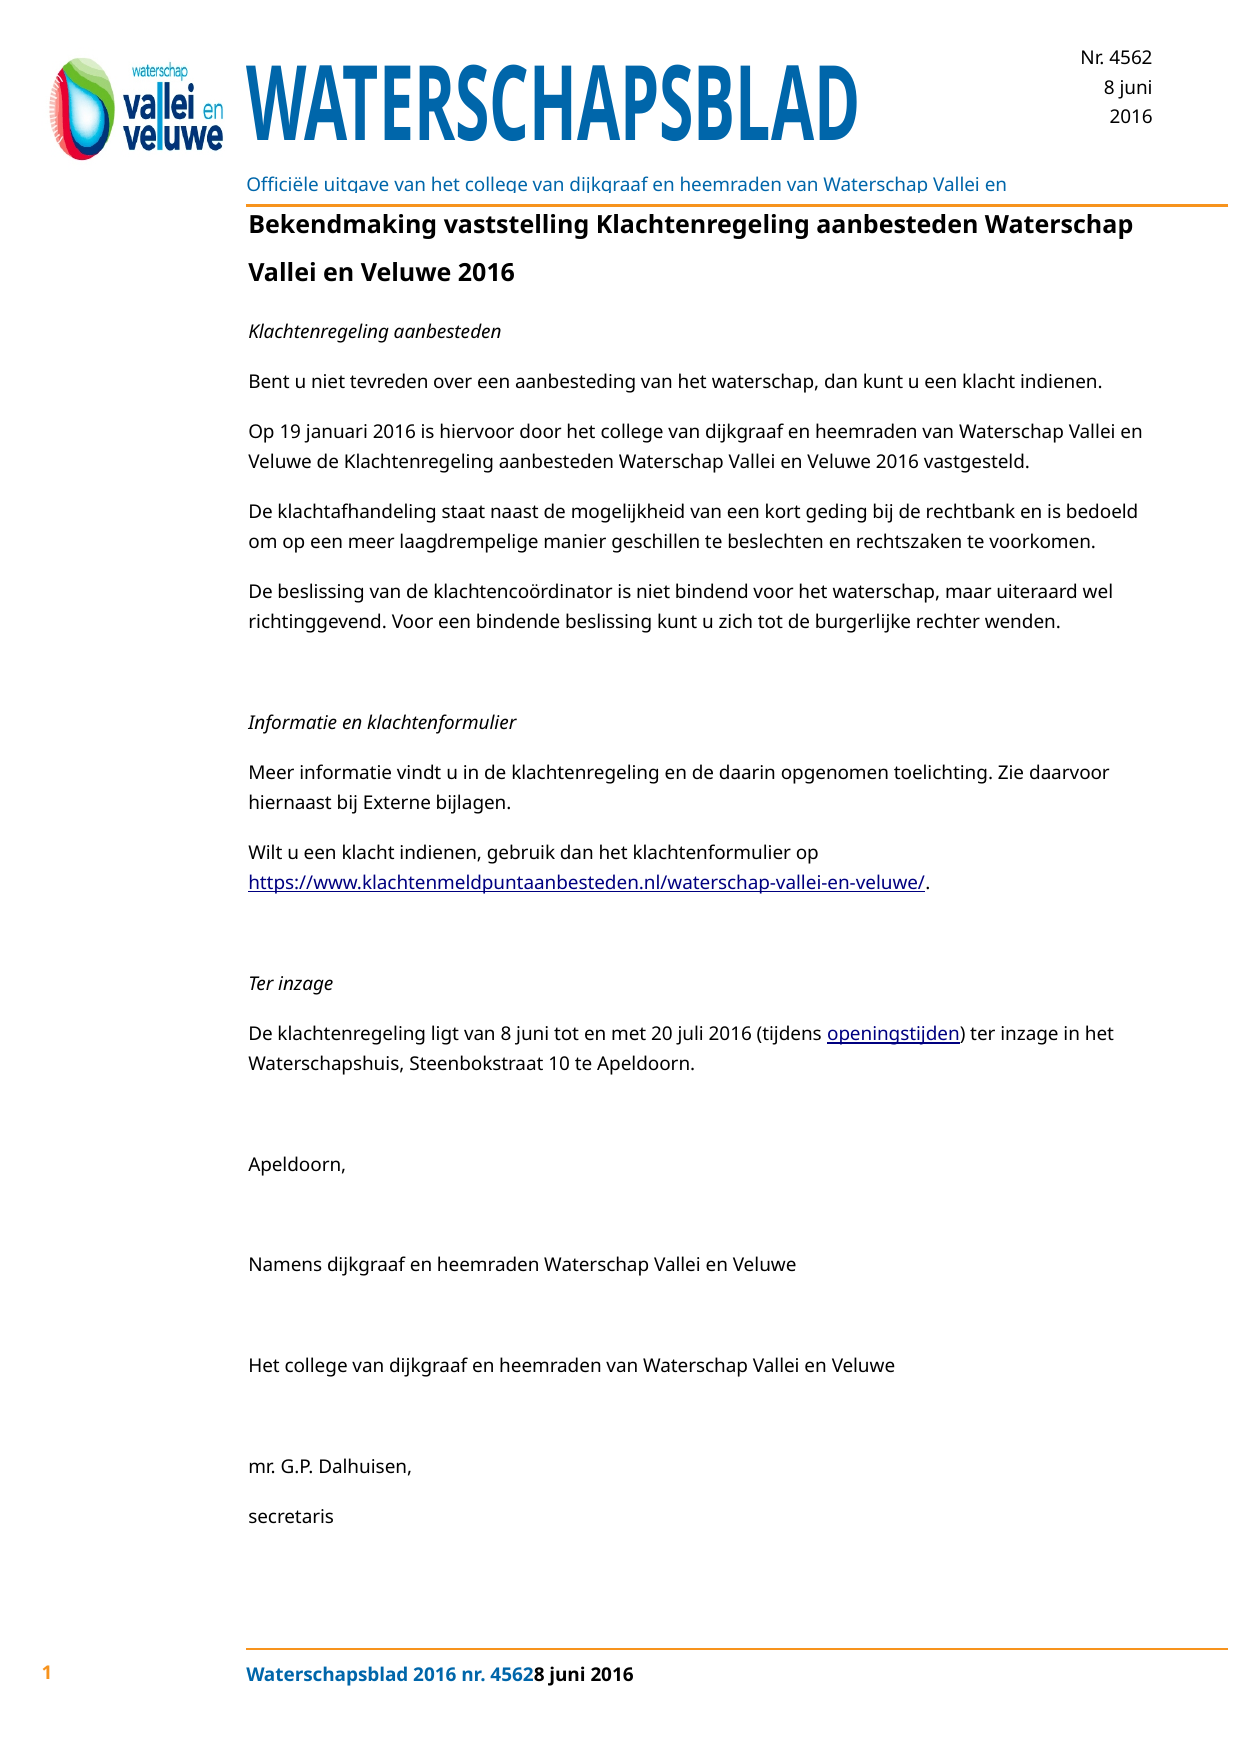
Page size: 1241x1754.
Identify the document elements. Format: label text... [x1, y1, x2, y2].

text Namens dijkgraaf en heemraden Waterschap Vallei en Veluwe [248, 1252, 1152, 1277]
text Wilt u een klacht indienen, gebruik dan het klachtenformulier op https://www.klachtenmeldpuntaanbesteden.nl/waterschap-vallei-en-veluwe/. [248, 839, 1152, 895]
text Ter inzage [248, 970, 1152, 996]
text mr. G.P. Dalhuisen, [248, 1453, 1152, 1479]
text secretaris [248, 1504, 1152, 1529]
text Het college van dijkgraaf en heemraden van Waterschap Vallei en Veluwe [248, 1352, 1152, 1378]
text Bekendmaking vaststelling Klachtenregeling aanbesteden Waterschap Vallei en Veluwe 2016 [248, 207, 1152, 288]
text Op 19 januari 2016 is hiervoor door het college van dijkgraaf en heemraden van Waterschap Vallei en Veluwe de Klachtenregeling aanbesteden Waterschap Vallei en Veluwe 2016 vastgesteld. [248, 419, 1152, 474]
text Apeldoorn, [248, 1151, 1152, 1177]
text Meer informatie vindt u in de klachtenregeling en de daarin opgenomen toelichting. Zie daarvoor hiernaast bij Externe bijlagen. [248, 759, 1152, 815]
text De beslissing van de klachtencoördinator is niet bindend voor het waterschap, maar uiteraard wel richtinggevend. Voor een bindende beslissing kunt u zich tot de burgerlijke rechter wenden. [248, 579, 1152, 634]
picture [41, 47, 231, 172]
text Bent u niet tevreden over een aanbesteding van het waterschap, dan kunt u een klacht indienen. [248, 368, 1152, 394]
text De klachtenregeling ligt van 8 juni tot en met 20 juli 2016 (tijdens openingstijden) ter inzage in het Waterschapshuis, Steenbokstraat 10 te Apeldoorn. [248, 1020, 1152, 1076]
text Informatie en klachtenformulier [248, 709, 1152, 735]
text Klachtenregeling aanbesteden [248, 318, 1152, 344]
text De klachtafhandeling staat naast de mogelijkheid van een kort geding bij de rechtbank en is bedoeld om op een meer laagdrempelige manier geschillen te beslechten en rechtszaken te voorkomen. [248, 499, 1152, 554]
